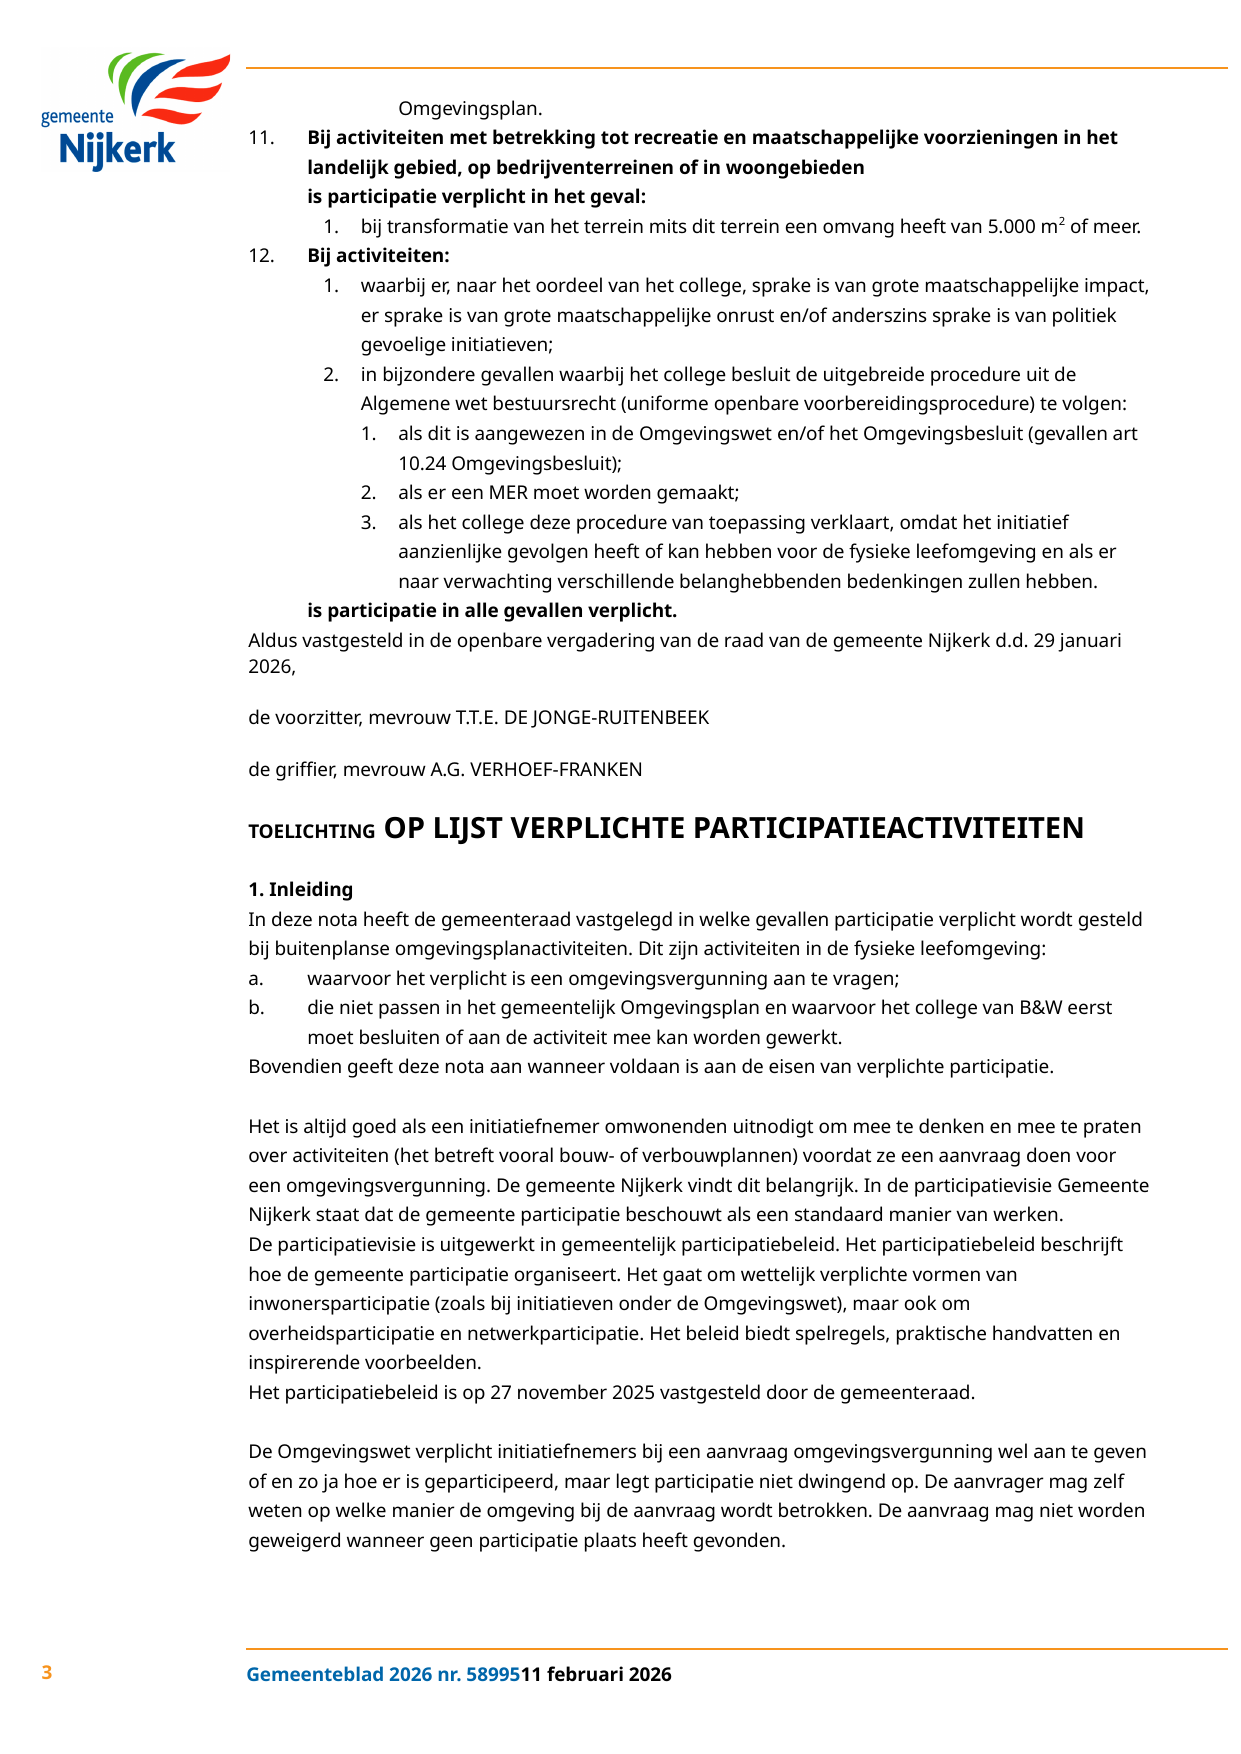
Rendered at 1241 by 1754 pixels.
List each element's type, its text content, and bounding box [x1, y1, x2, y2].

list Bij activiteiten met betrekking tot recreatie en maatschappelijke voorzieningen in het landelijk gebied, op bedrijventerreinen of in woongebieden [248, 124, 1152, 180]
text Het is altijd goed als een initiatiefnemer omwonenden uitnodigt om mee te denken en mee te praten over activiteiten (het betreft vooral bouw- of verbouwplannen) voordat ze een aanvraag doen voor een omgevingsvergunning. De gemeente Nijkerk vindt dit belangrijk. In de participatievisie Gemeente Nijkerk staat dat de gemeente participatie beschouwt als een standaard manier van werken. [248, 1113, 1152, 1227]
text Het participatiebeleid is op 27 november 2025 vastgesteld door de gemeenteraad. [248, 1379, 1152, 1405]
text De participatievisie is uitgewerkt in gemeentelijk participatiebeleid. Het participatiebeleid beschrijft hoe de gemeente participatie organiseert. Het gaat om wettelijk verplichte vormen van inwonersparticipatie (zoals bij initiatieven onder de Omgevingswet), maar ook om overheidsparticipatie en netwerkparticipatie. Het beleid biedt spelregels, praktische handvatten en inspirerende voorbeelden. [248, 1231, 1152, 1375]
list Omgevingsplan. [361, 95, 1152, 121]
text 1. Inleiding [248, 876, 1152, 902]
text In deze nota heeft de gemeenteraad vastgelegd in welke gevallen participatie verplicht wordt gesteld bij buitenplanse omgevingsplanactiviteiten. Dit zijn activiteiten in de fysieke leefomgeving: [248, 906, 1152, 961]
picture [41, 47, 231, 172]
text de griffier, mevrouw A.G. VERHOEF-FRANKEN [248, 756, 1152, 782]
list in bijzondere gevallen waarbij het college besluit de uitgebreide procedure uit de Algemene wet bestuursrecht (uniforme openbare voorbereidingsprocedure) te volgen: [323, 361, 1152, 416]
list bij transformatie van het terrein mits dit terrein een omvang heeft van 5.000 m2 of meer. [323, 213, 1152, 239]
list als dit is aangewezen in de Omgevingswet en/of het Omgevingsbesluit (gevallen art 10.24 Omgevingsbesluit); [361, 420, 1152, 476]
list waarvoor het verplicht is een omgevingsvergunning aan te vragen; [248, 965, 1152, 991]
list als er een MER moet worden gemaakt; [361, 479, 1152, 505]
text de voorzitter, mevrouw T.T.E. DE JONGE-RUITENBEEK [248, 704, 1152, 730]
list als het college deze procedure van toepassing verklaart, omdat het initiatief aanzienlijke gevolgen heeft of kan hebben voor de fysieke leefomgeving en als er naar verwachting verschillende belanghebbenden bedenkingen zullen hebben. [361, 509, 1152, 594]
text TOELICHTING OP LIJST VERPLICHTE PARTICIPATIEACTIVITEITEN [248, 807, 1152, 847]
list die niet passen in het gemeentelijk Omgevingsplan en waarvoor het college van B&W eerst moet besluiten of aan de activiteit mee kan worden gewerkt. [248, 994, 1152, 1050]
list is participatie verplicht in het geval: [248, 183, 1152, 209]
list Bij activiteiten: [248, 243, 1152, 268]
list waarbij er, naar het oordeel van het college, sprake is van grote maatschappelijke impact, er sprake is van grote maatschappelijke onrust en/of anderszins sprake is van politiek gevoelige initiatieven; [323, 272, 1152, 357]
text Bovendien geeft deze nota aan wanneer voldaan is aan de eisen van verplichte participatie. [248, 1054, 1152, 1079]
list is participatie in alle gevallen verplicht. [248, 598, 1152, 623]
text Aldus vastgesteld in de openbare vergadering van de raad van de gemeente Nijkerk d.d. 29 januari 2026, [248, 627, 1152, 679]
text De Omgevingswet verplicht initiatiefnemers bij een aanvraag omgevingsvergunning wel aan te geven of en zo ja hoe er is geparticipeerd, maar legt participatie niet dwingend op. De aanvrager mag zelf weten op welke manier de omgeving bij de aanvraag wordt betrokken. De aanvraag mag niet worden geweigerd wanneer geen participatie plaats heeft gevonden. [248, 1438, 1152, 1553]
